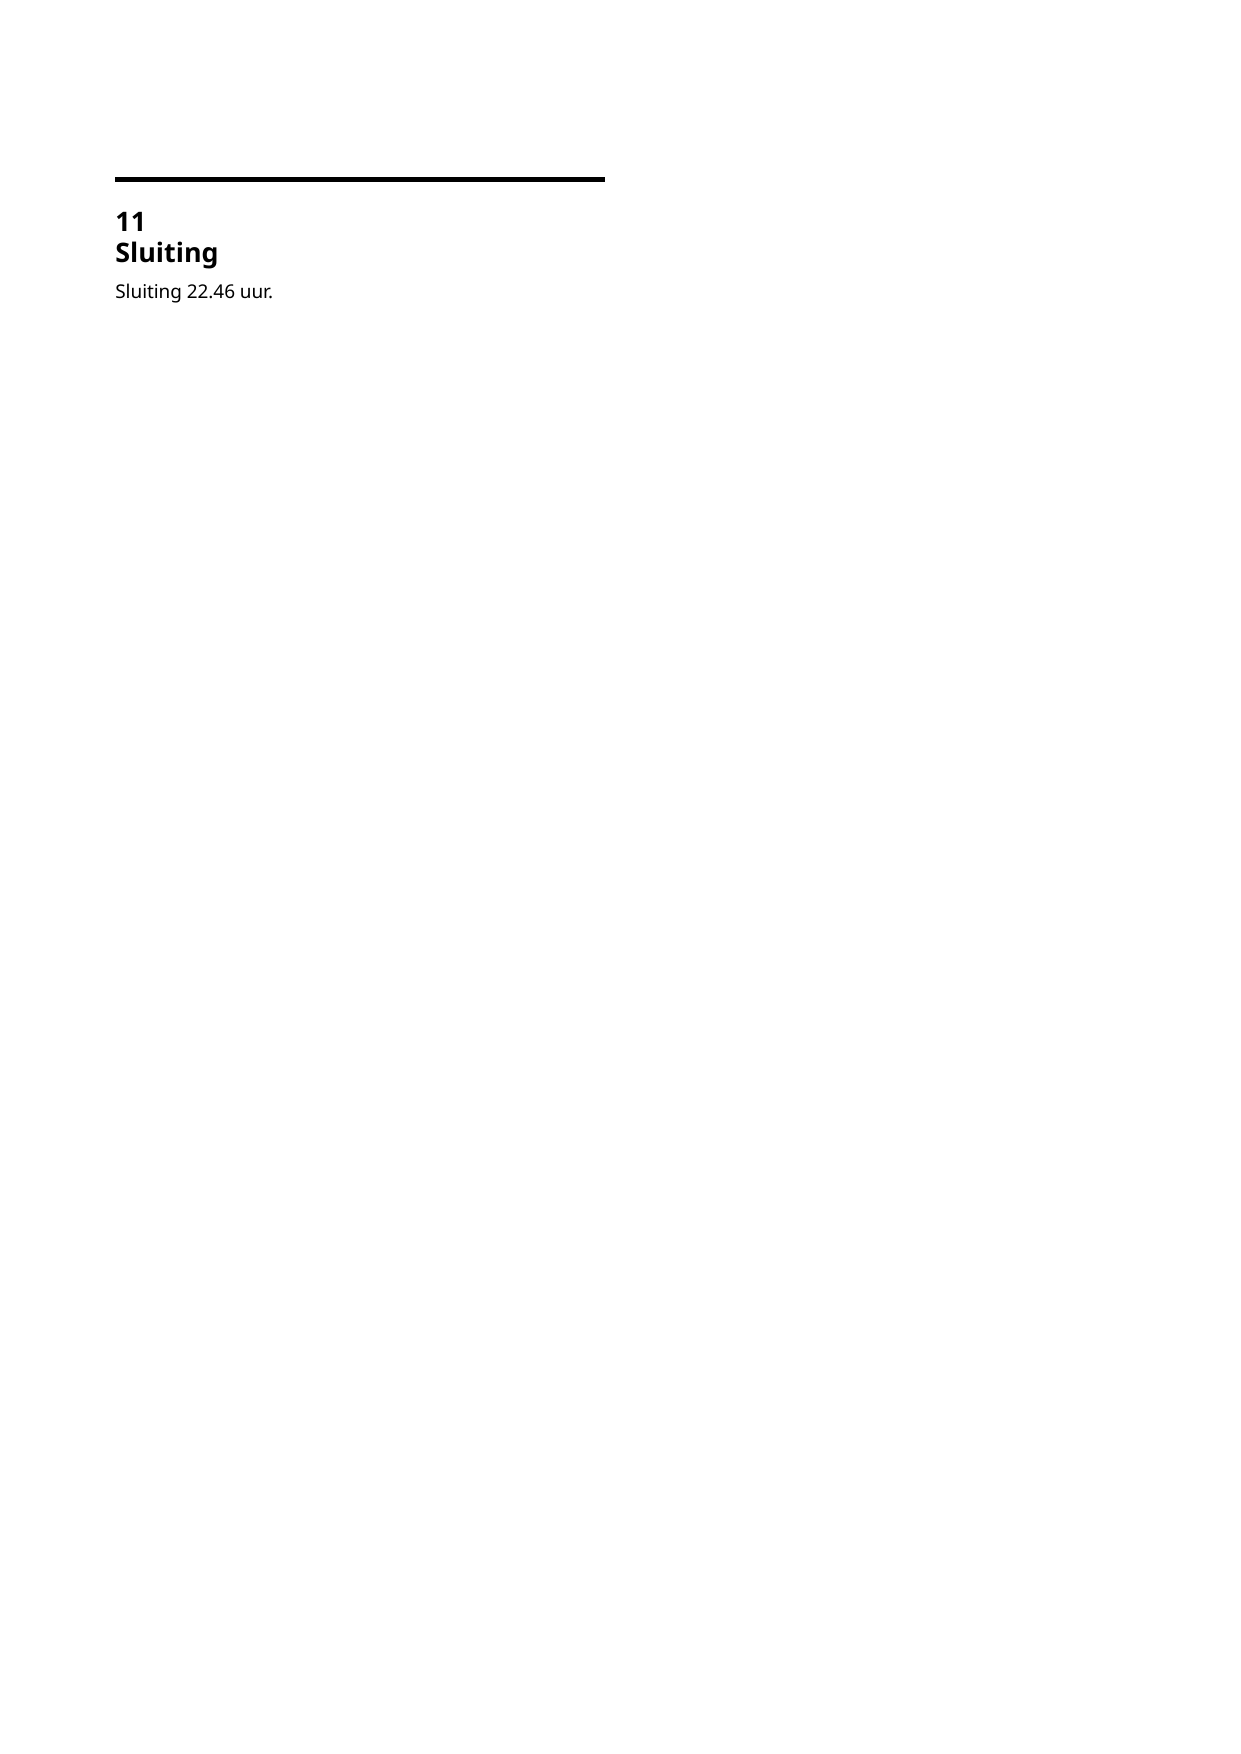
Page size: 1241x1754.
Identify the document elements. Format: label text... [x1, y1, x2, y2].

text Sluiting [115, 239, 605, 283]
text 11 [115, 203, 605, 239]
text Sluiting 22.46 uur. [115, 283, 605, 302]
